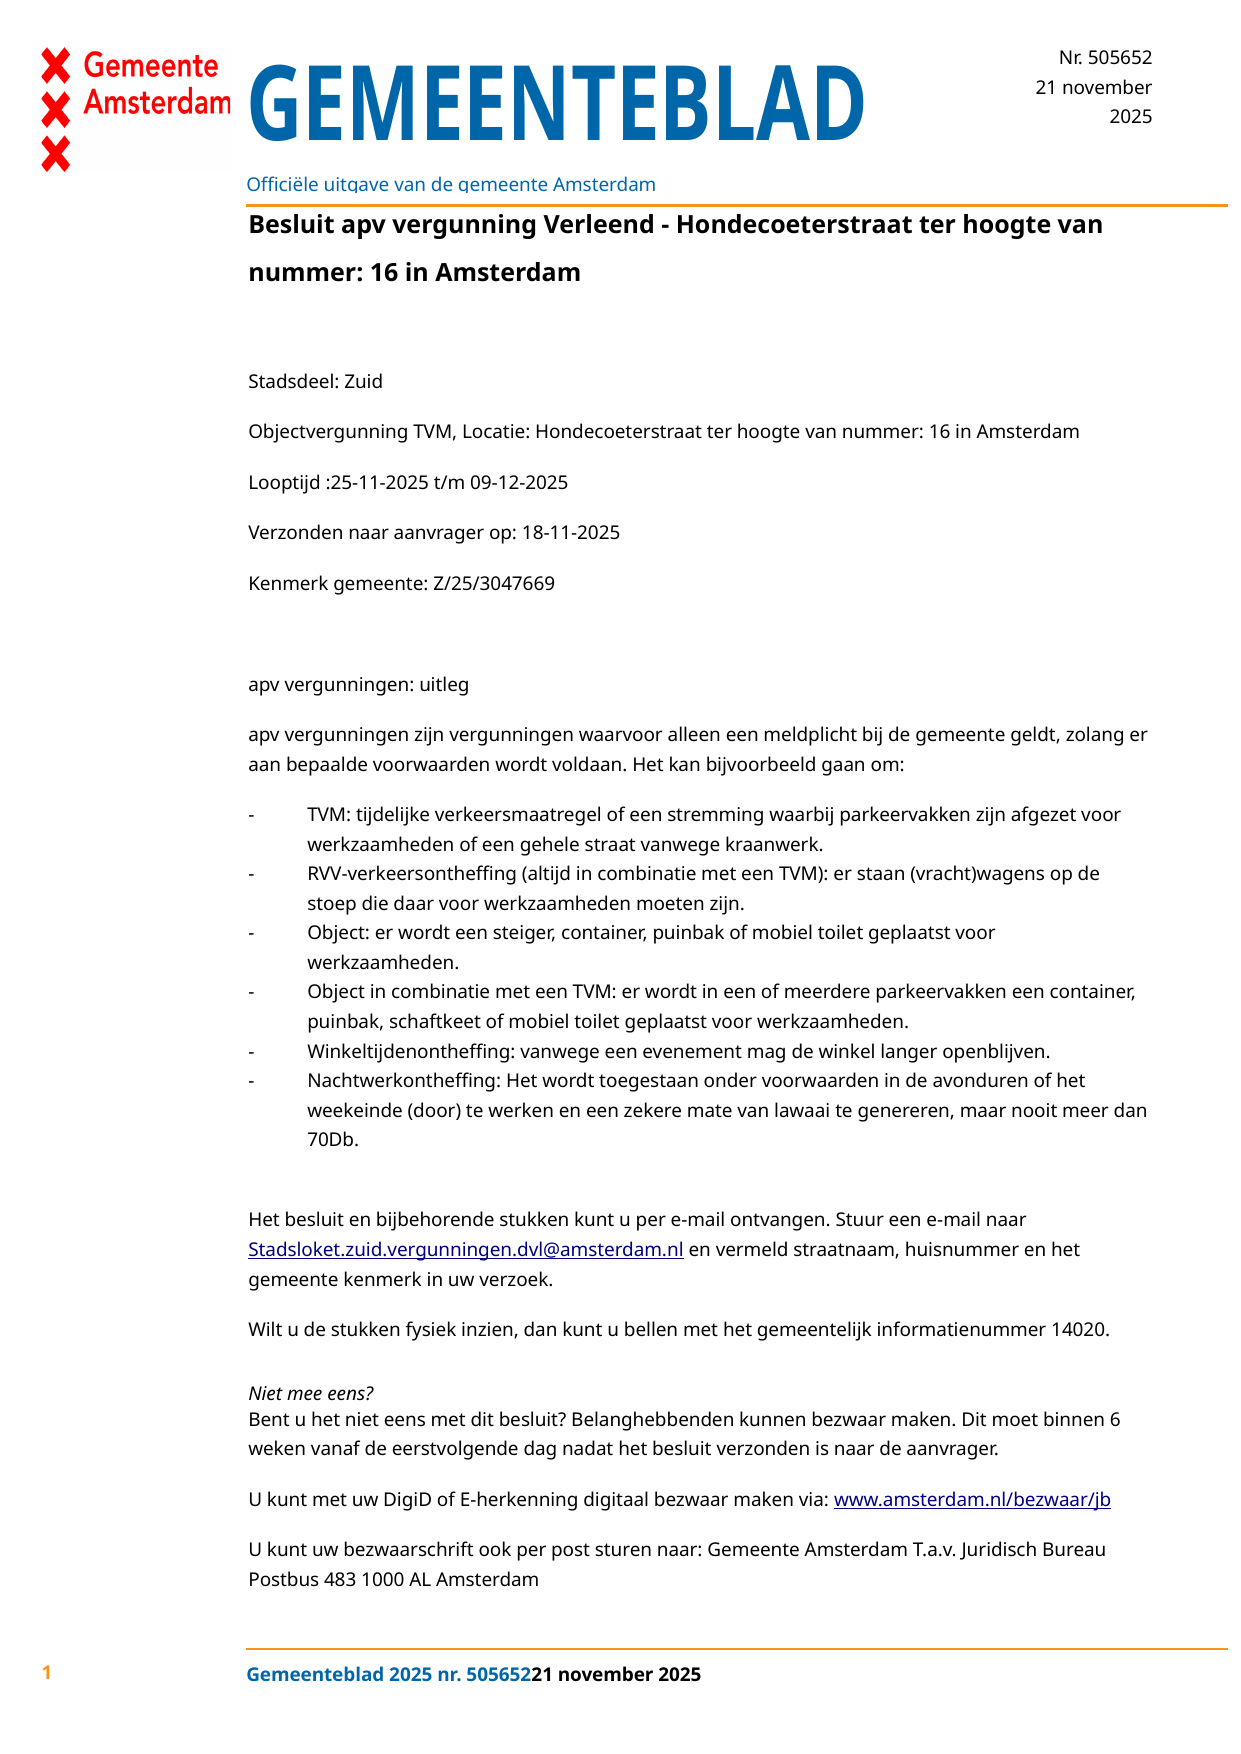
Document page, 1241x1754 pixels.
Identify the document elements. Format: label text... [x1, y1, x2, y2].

text Objectvergunning TVM, Locatie: Hondecoeterstraat ter hoogte van nummer: 16 in Amsterdam [248, 419, 1152, 444]
text apv vergunningen zijn vergunningen waarvoor alleen een meldplicht bij de gemeente geldt, zolang er aan bepaalde voorwaarden wordt voldaan. Het kan bijvoorbeeld gaan om: [248, 721, 1152, 777]
text Wilt u de stukken fysiek inzien, dan kunt u bellen met het gemeentelijk informatienummer 14020. [248, 1316, 1152, 1342]
text Verzonden naar aanvrager op: 18-11-2025 [248, 519, 1152, 545]
text Looptijd :25-11-2025 t/m 09-12-2025 [248, 469, 1152, 495]
text apv vergunningen: uitleg [248, 671, 1152, 697]
list RVV-verkeersontheffing (altijd in combinatie met een TVM): er staan (vracht)wagens op de stoep die daar voor werkzaamheden moeten zijn. [248, 860, 1152, 916]
text Besluit apv vergunning Verleend - Hondecoeterstraat ter hoogte van nummer: 16 in Amsterdam [248, 207, 1152, 288]
text Bent u het niet eens met dit besluit? Belanghebbenden kunnen bezwaar maken. Dit moet binnen 6 weken vanaf de eerstvolgende dag nadat het besluit verzonden is naar de aanvrager. [248, 1406, 1152, 1461]
list Winkeltijdenontheffing: vanwege een evenement mag de winkel langer openblijven. [248, 1038, 1152, 1064]
text Kenmerk gemeente: Z/25/3047669 [248, 570, 1152, 596]
text U kunt met uw DigiD of E-herkenning digitaal bezwaar maken via: www.amsterdam.nl/bezwaar/jb [248, 1486, 1152, 1512]
text Niet mee eens? [248, 1380, 1152, 1406]
list TVM: tijdelijke verkeersmaatregel of een stremming waarbij parkeervakken zijn afgezet voor werkzaamheden of een gehele straat vanwege kraanwerk. [248, 801, 1152, 857]
list Object in combinatie met een TVM: er wordt in een of meerdere parkeervakken een container, puinbak, schaftkeet of mobiel toilet geplaatst voor werkzaamheden. [248, 979, 1152, 1034]
text U kunt uw bezwaarschrift ook per post sturen naar: Gemeente Amsterdam T.a.v. Juridisch Bureau Postbus 483 1000 AL Amsterdam [248, 1536, 1152, 1592]
list Nachtwerkontheffing: Het wordt toegestaan onder voorwaarden in de avonduren of het weekeinde (door) te werken en een zekere mate van lawaai te genereren, maar nooit meer dan 70Db. [248, 1067, 1152, 1152]
list Object: er wordt een steiger, container, puinbak of mobiel toilet geplaatst voor werkzaamheden. [248, 919, 1152, 975]
text Het besluit en bijbehorende stukken kunt u per e-mail ontvangen. Stuur een e-mail naar Stadsloket.zuid.vergunningen.dvl@amsterdam.nl en vermeld straatnaam, huisnummer en het gemeente kenmerk in uw verzoek. [248, 1207, 1152, 1292]
picture [41, 47, 231, 172]
text Stadsdeel: Zuid [248, 368, 1152, 394]
